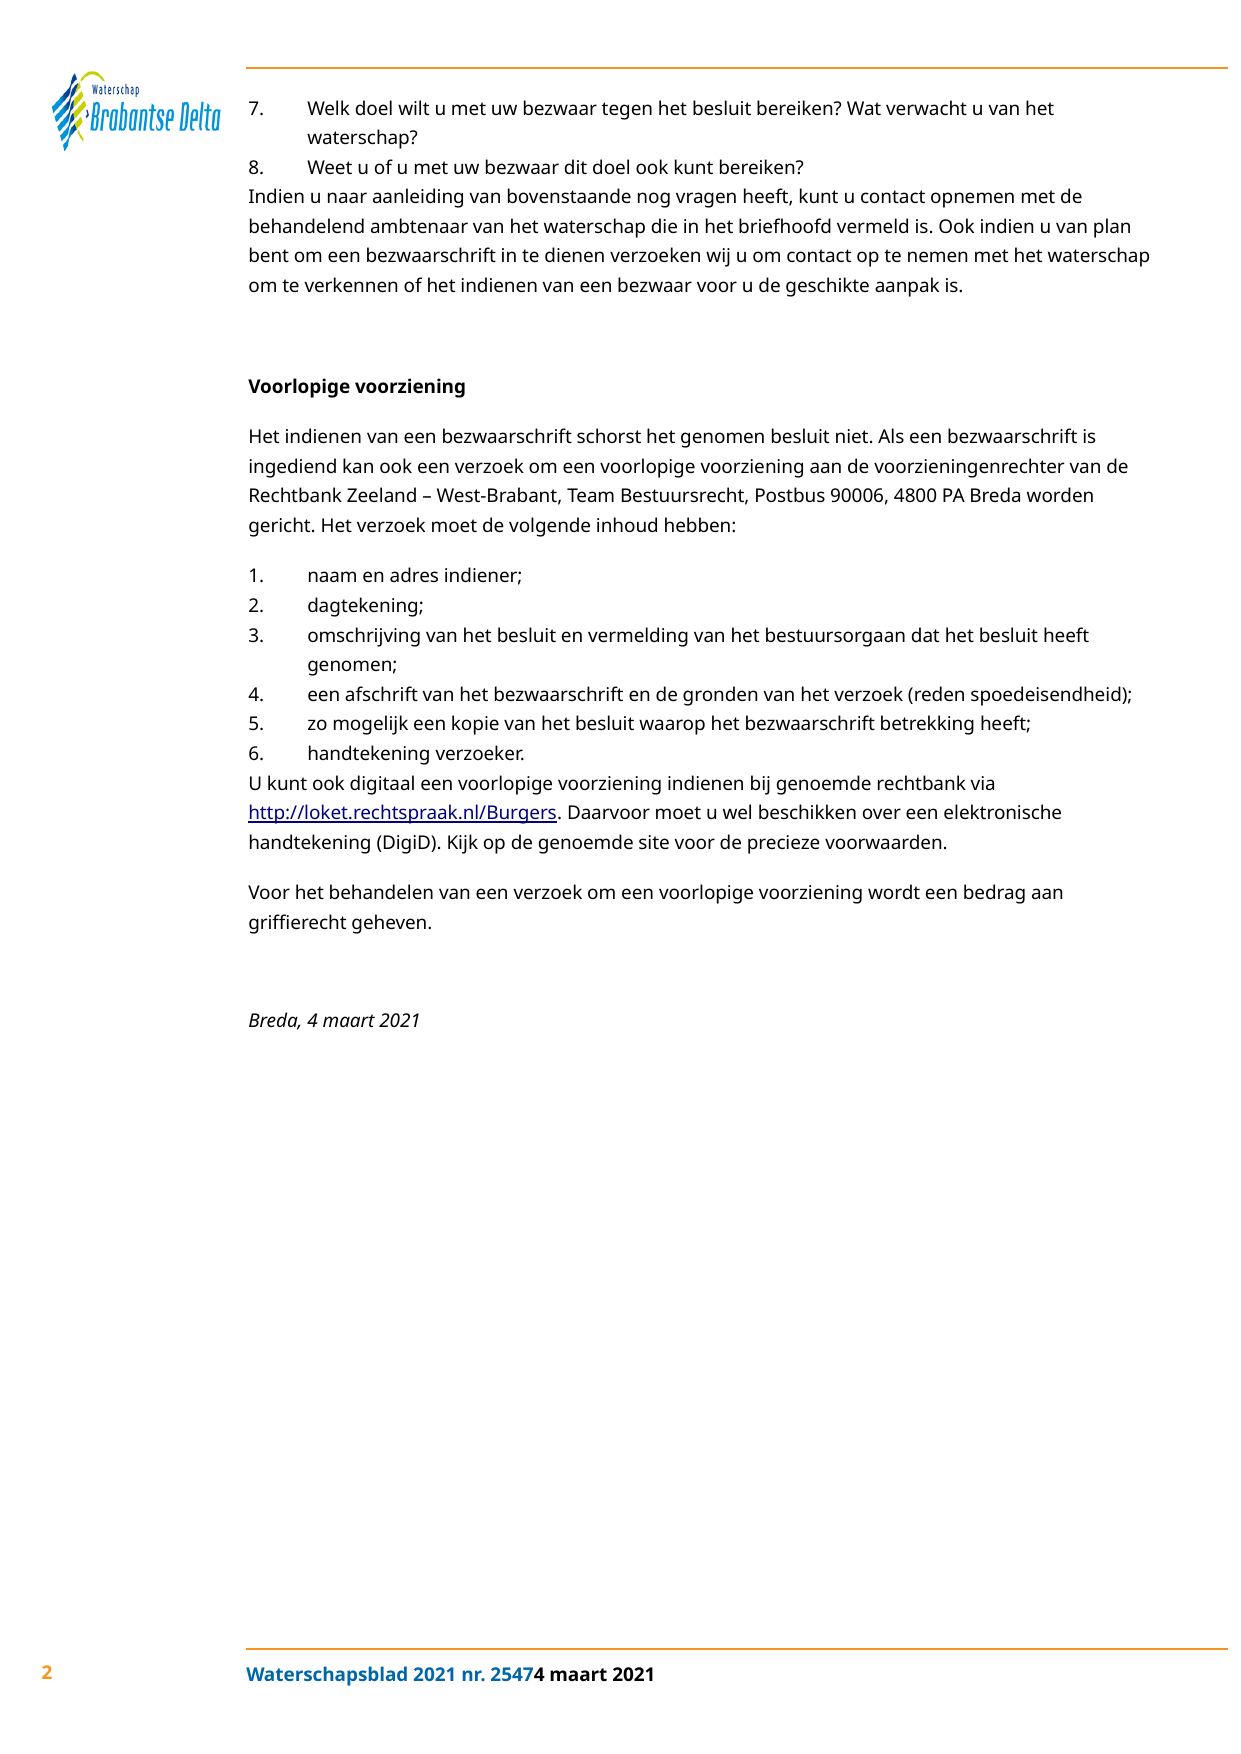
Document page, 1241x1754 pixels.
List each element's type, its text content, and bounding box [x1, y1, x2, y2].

text Breda, 4 maart 2021 [248, 1007, 1152, 1033]
text Het indienen van een bezwaarschrift schorst het genomen besluit niet. Als een bezwaarschrift is ingediend kan ook een verzoek om een voorlopige voorziening aan de voorzieningenrechter van de Rechtbank Zeeland – West-Brabant, Team Bestuursrecht, Postbus 90006, 4800 PA Breda worden gericht. Het verzoek moet de volgende inhoud hebben: [248, 423, 1152, 538]
text Indien u naar aanleiding van bovenstaande nog vragen heeft, kunt u contact opnemen met de behandelend ambtenaar van het waterschap die in het briefhoofd vermeld is. Ook indien u van plan bent om een bezwaarschrift in te dienen verzoeken wij u om contact op te nemen met het waterschap om te verkennen of het indienen van een bezwaar voor u de geschikte aanpak is. [248, 183, 1152, 298]
list handtekening verzoeker. [248, 740, 1152, 766]
text U kunt ook digitaal een voorlopige voorziening indienen bij genoemde rechtbank via http://loket.rechtspraak.nl/Burgers. Daarvoor moet u wel beschikken over een elektronische handtekening (DigiD). Kijk op de genoemde site voor de precieze voorwaarden. [248, 770, 1152, 855]
list een afschrift van het bezwaarschrift en de gronden van het verzoek (reden spoedeisendheid); [248, 681, 1152, 707]
list Welk doel wilt u met uw bezwaar tegen het besluit bereiken? Wat verwacht u van het waterschap? [248, 95, 1152, 150]
list Weet u of u met uw bezwaar dit doel ook kunt bereiken? [248, 154, 1152, 180]
list naam en adres indiener; [248, 563, 1152, 588]
picture [41, 47, 231, 172]
list dagtekening; [248, 592, 1152, 618]
list zo mogelijk een kopie van het besluit waarop het bezwaarschrift betrekking heeft; [248, 711, 1152, 736]
text Voorlopige voorziening [248, 373, 1152, 399]
text Voor het behandelen van een verzoek om een voorlopige voorziening wordt een bedrag aan griffierecht geheven. [248, 879, 1152, 935]
list omschrijving van het besluit en vermelding van het bestuursorgaan dat het besluit heeft genomen; [248, 622, 1152, 677]
